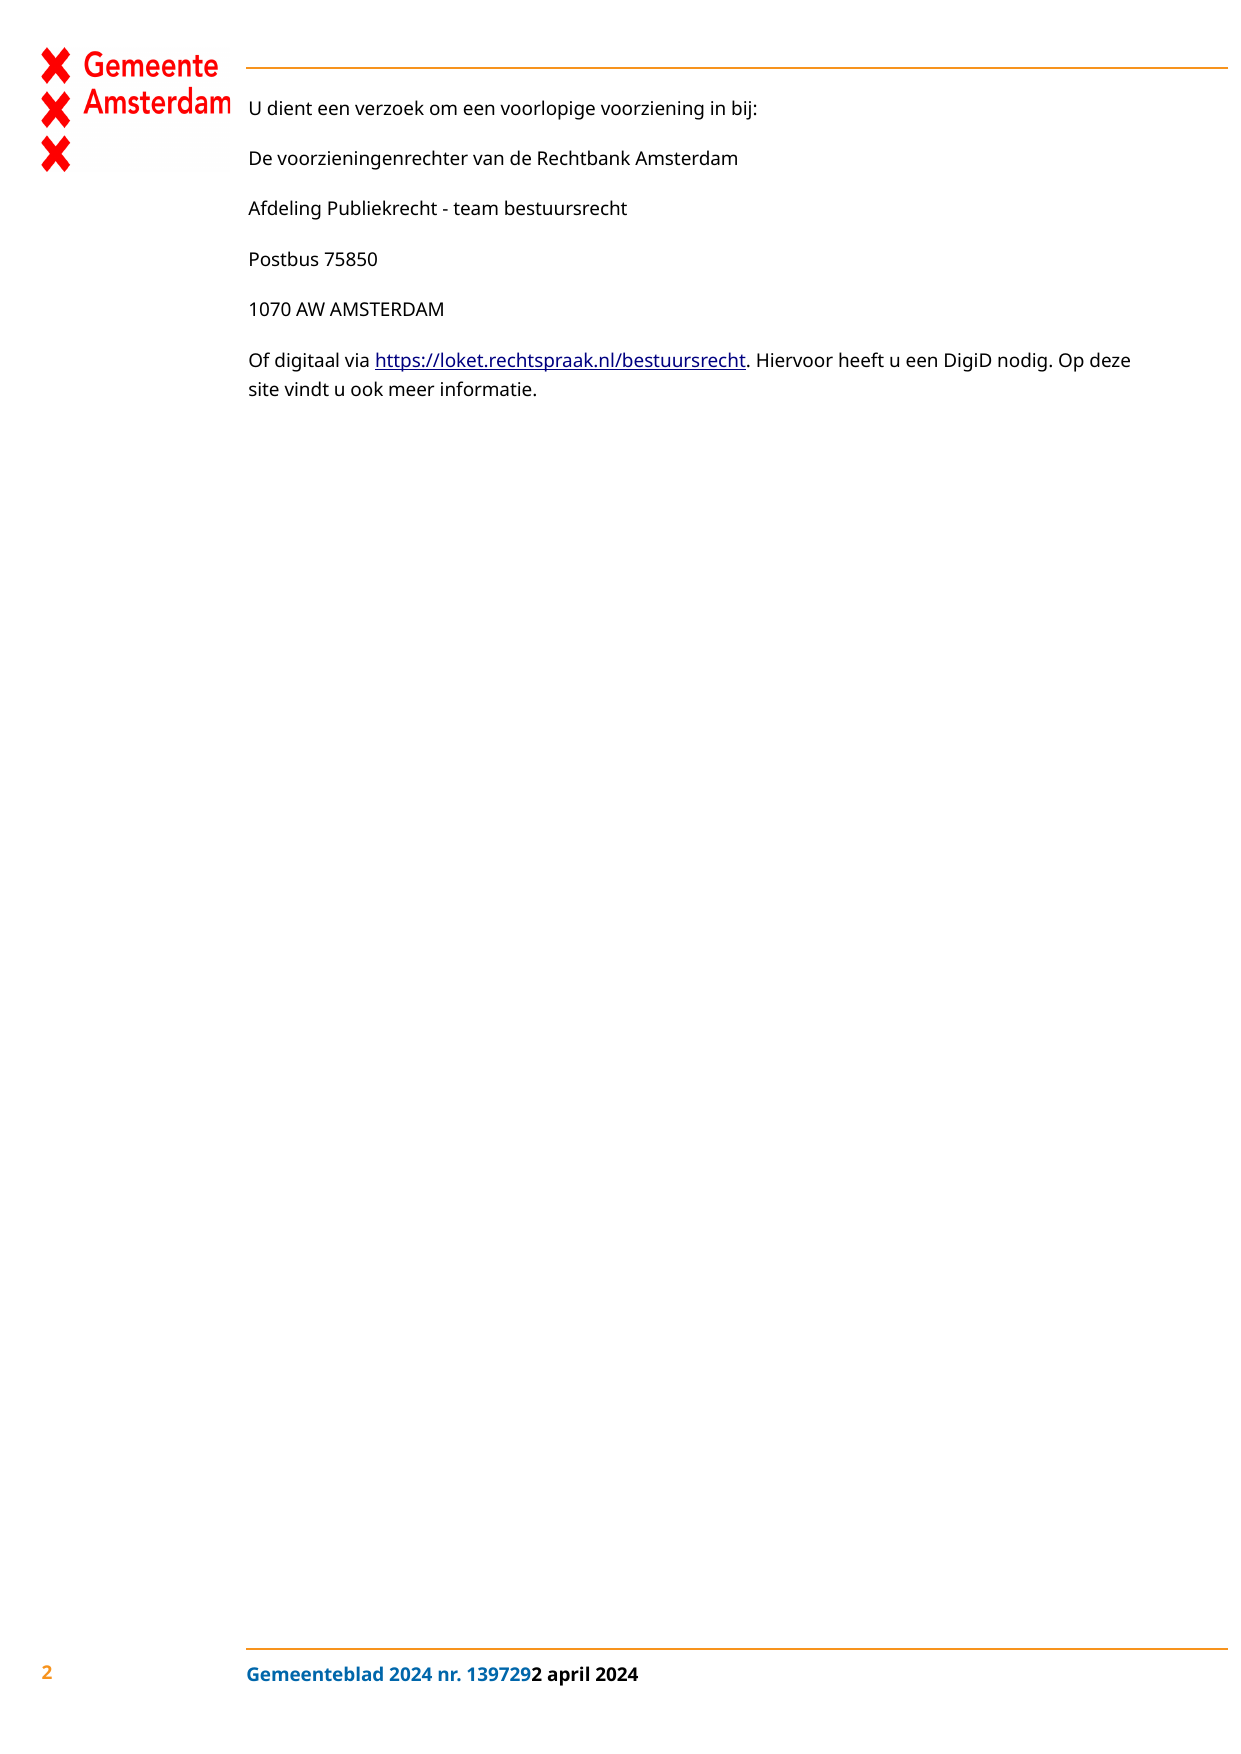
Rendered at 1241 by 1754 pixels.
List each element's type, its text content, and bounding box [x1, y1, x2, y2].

text U dient een verzoek om een voorlopige voorziening in bij: [248, 95, 1152, 121]
text Of digitaal via https://loket.rechtspraak.nl/bestuursrecht. Hiervoor heeft u een DigiD nodig. Op deze site vindt u ook meer informatie. [248, 347, 1152, 402]
text 1070 AW AMSTERDAM [248, 296, 1152, 322]
text Postbus 75850 [248, 246, 1152, 272]
picture [41, 47, 231, 172]
text Afdeling Publiekrecht - team bestuursrecht [248, 196, 1152, 221]
text De voorzieningenrechter van de Rechtbank Amsterdam [248, 145, 1152, 171]
